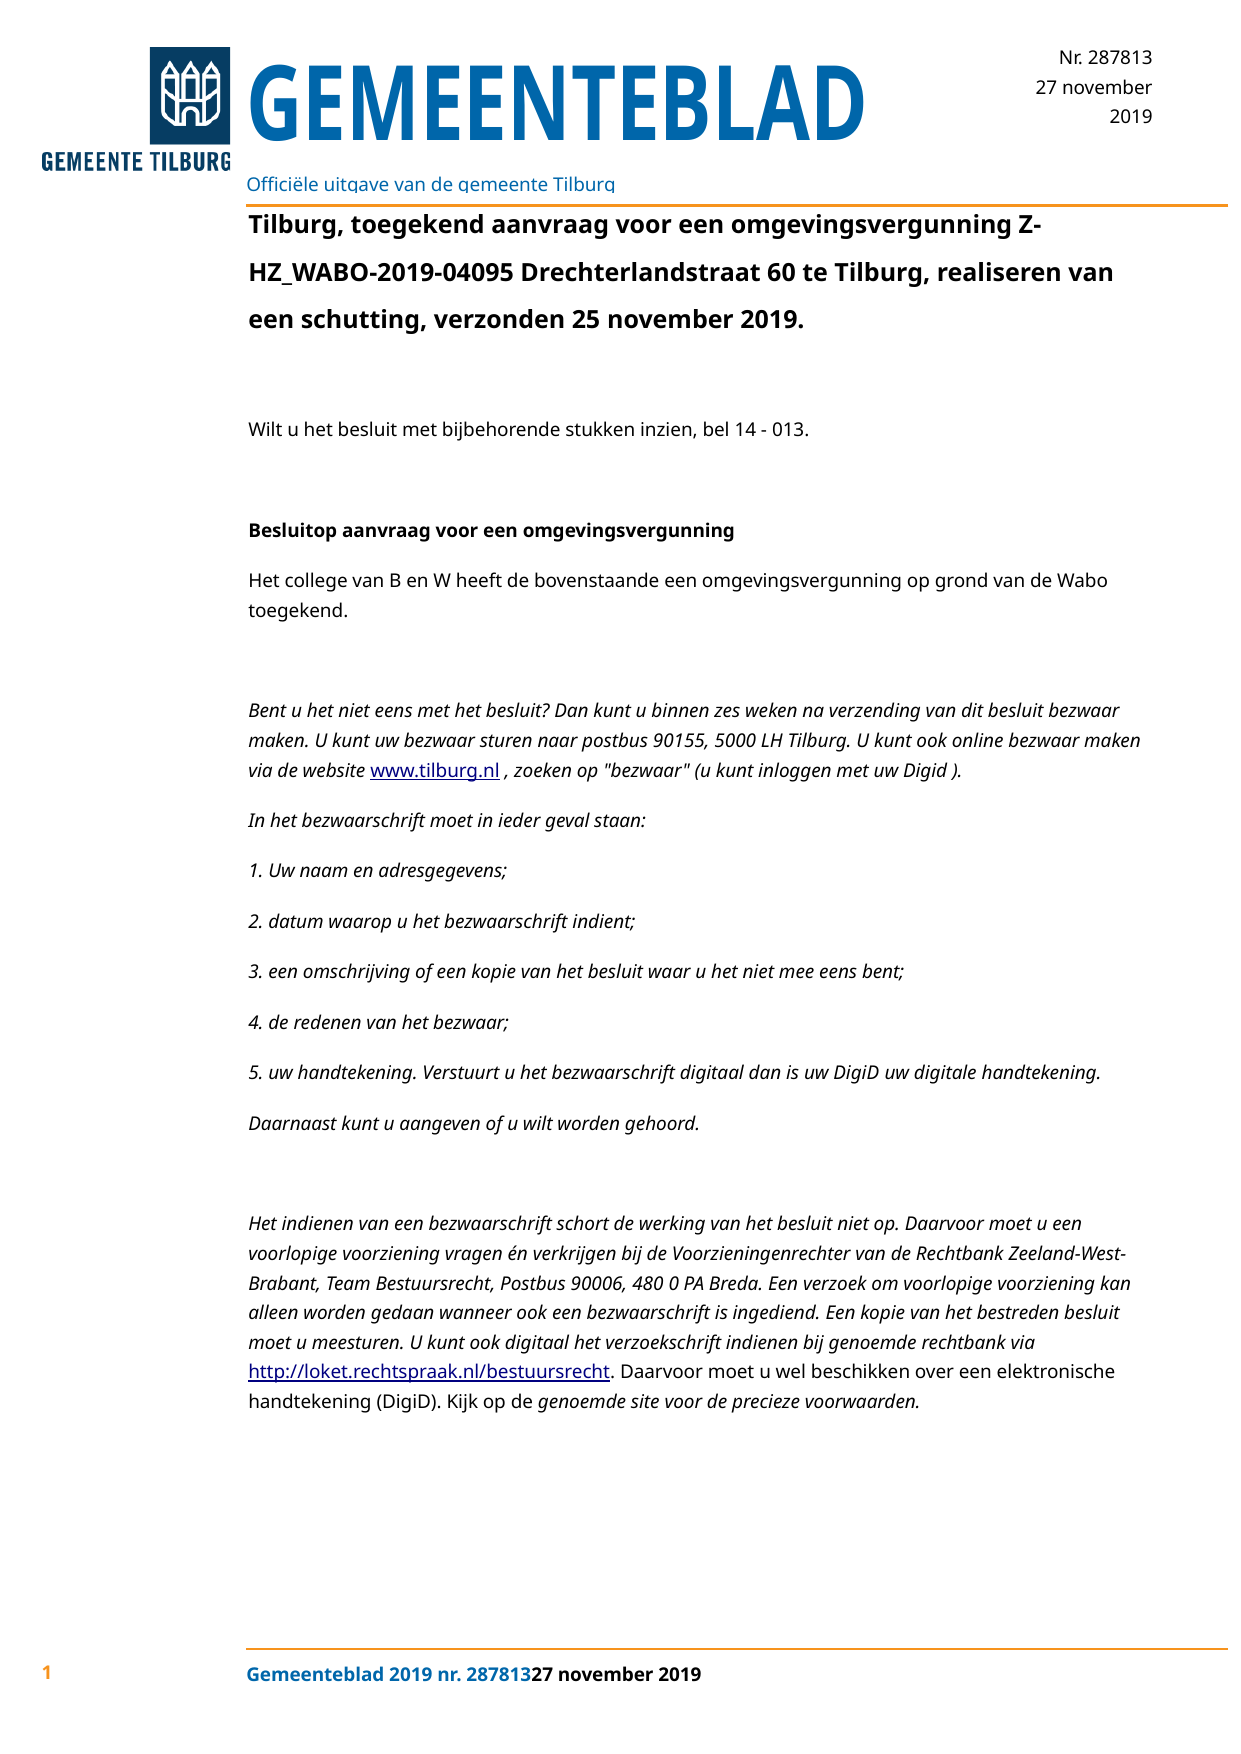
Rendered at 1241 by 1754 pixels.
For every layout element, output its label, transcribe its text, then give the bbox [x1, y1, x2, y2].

text 5. uw handtekening. Verstuurt u het bezwaarschrift digitaal dan is uw DigiD uw digitale handtekening. [248, 1059, 1152, 1085]
text Tilburg, toegekend aanvraag voor een omgevingsvergunning Z-HZ_WABO-2019-04095 Drechterlandstraat 60 te Tilburg, realiseren van een schutting, verzonden 25 november 2019. [248, 207, 1152, 336]
text Het college van B en W heeft de bovenstaande een omgevingsvergunning op grond van de Wabo toegekend. [248, 567, 1152, 622]
text 3. een omschrijving of een kopie van het besluit waar u het niet mee eens bent; [248, 958, 1152, 984]
text In het bezwaarschrift moet in ieder geval staan: [248, 807, 1152, 833]
picture [41, 47, 231, 172]
text Het indienen van een bezwaarschrift schort de werking van het besluit niet op. Daarvoor moet u een voorlopige voorziening vragen én verkrijgen bij de Voorzieningenrechter van de Rechtbank Zeeland-West-Brabant, Team Bestuursrecht, Postbus 90006, 480 0 PA Breda. Een verzoek om voorlopige voorziening kan alleen worden gedaan wanneer ook een bezwaarschrift is ingediend. Een kopie van het bestreden besluit moet u meesturen. U kunt ook digitaal het verzoekschrift indienen bij genoemde rechtbank via http://loket.rechtspraak.nl/bestuursrecht. Daarvoor moet u wel beschikken over een elektronische handtekening (DigiD). Kijk op de genoemde site voor de precieze voorwaarden. [248, 1211, 1152, 1414]
text 4. de redenen van het bezwaar; [248, 1009, 1152, 1034]
text 2. datum waarop u het bezwaarschrift indient; [248, 908, 1152, 934]
text 1. Uw naam en adresgegevens; [248, 858, 1152, 883]
text Bent u het niet eens met het besluit? Dan kunt u binnen zes weken na verzending van dit besluit bezwaar maken. U kunt uw bezwaar sturen naar postbus 90155, 5000 LH Tilburg. U kunt ook online bezwaar maken via de website www.tilburg.nl , zoeken op "bezwaar" (u kunt inloggen met uw Digid ). [248, 698, 1152, 782]
text Besluitop aanvraag voor een omgevingsvergunning [248, 517, 1152, 542]
text Daarnaast kunt u aangeven of u wilt worden gehoord. [248, 1110, 1152, 1135]
text Wilt u het besluit met bijbehorende stukken inzien, bel 14 - 013. [248, 416, 1152, 442]
